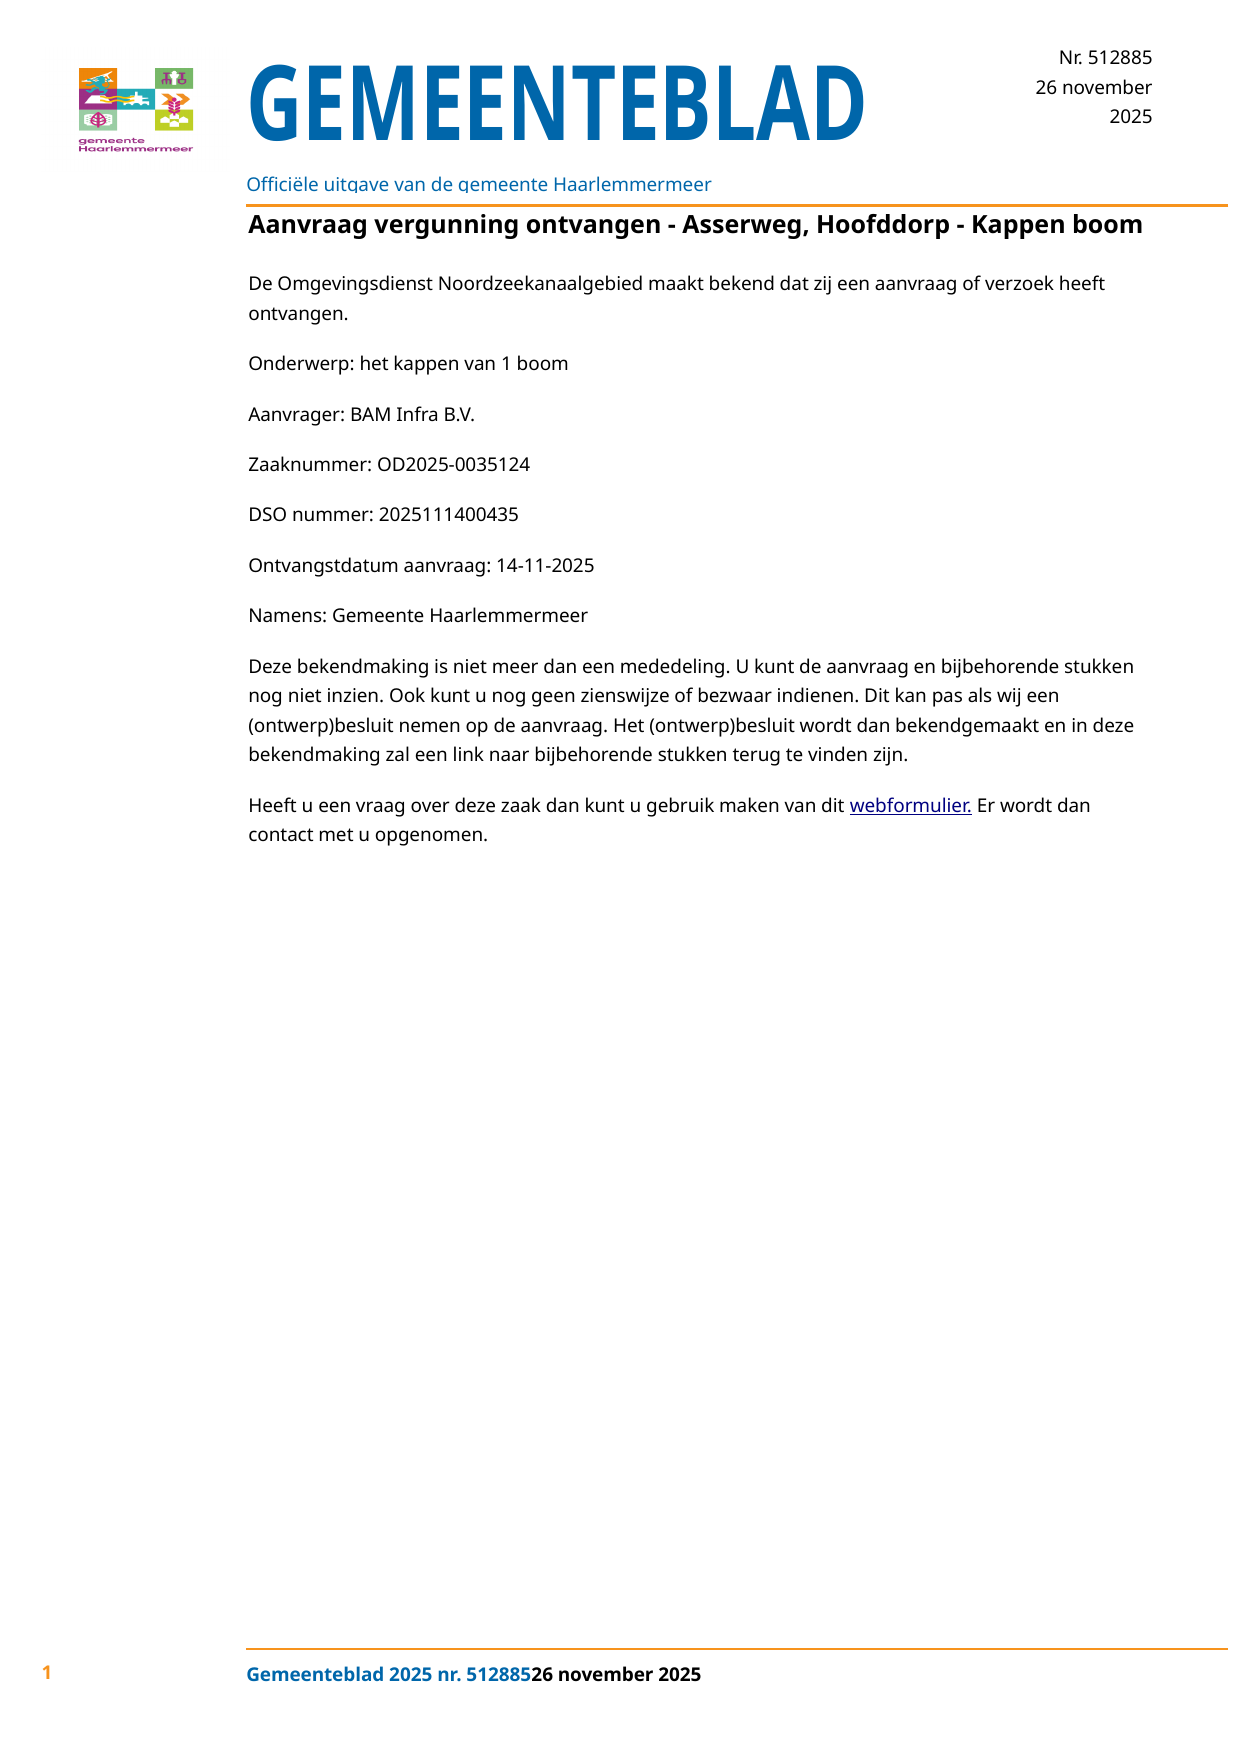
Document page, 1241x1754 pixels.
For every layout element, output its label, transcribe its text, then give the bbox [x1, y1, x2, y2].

text Onderwerp: het kappen van 1 boom [248, 350, 1152, 376]
picture [41, 47, 231, 172]
text Aanvrager: BAM Infra B.V. [248, 401, 1152, 426]
text Aanvraag vergunning ontvangen - Asserweg, Hoofddorp - Kappen boom [248, 207, 1152, 241]
text Heeft u een vraag over deze zaak dan kunt u gebruik maken van dit webformulier. Er wordt dan contact met u opgenomen. [248, 792, 1152, 847]
text Namens: Gemeente Haarlemmermeer [248, 602, 1152, 628]
text Deze bekendmaking is niet meer dan een mededeling. U kunt de aanvraag en bijbehorende stukken nog niet inzien. Ook kunt u nog geen zienswijze of bezwaar indienen. Dit kan pas als wij een (ontwerp)besluit nemen op de aanvraag. Het (ontwerp)besluit wordt dan bekendgemaakt en in deze bekendmaking zal een link naar bijbehorende stukken terug te vinden zijn. [248, 653, 1152, 767]
text De Omgevingsdienst Noordzeekanaalgebied maakt bekend dat zij een aanvraag of verzoek heeft ontvangen. [248, 270, 1152, 326]
text Zaaknummer: OD2025-0035124 [248, 451, 1152, 477]
text Ontvangstdatum aanvraag: 14-11-2025 [248, 552, 1152, 578]
text DSO nummer: 2025111400435 [248, 502, 1152, 527]
